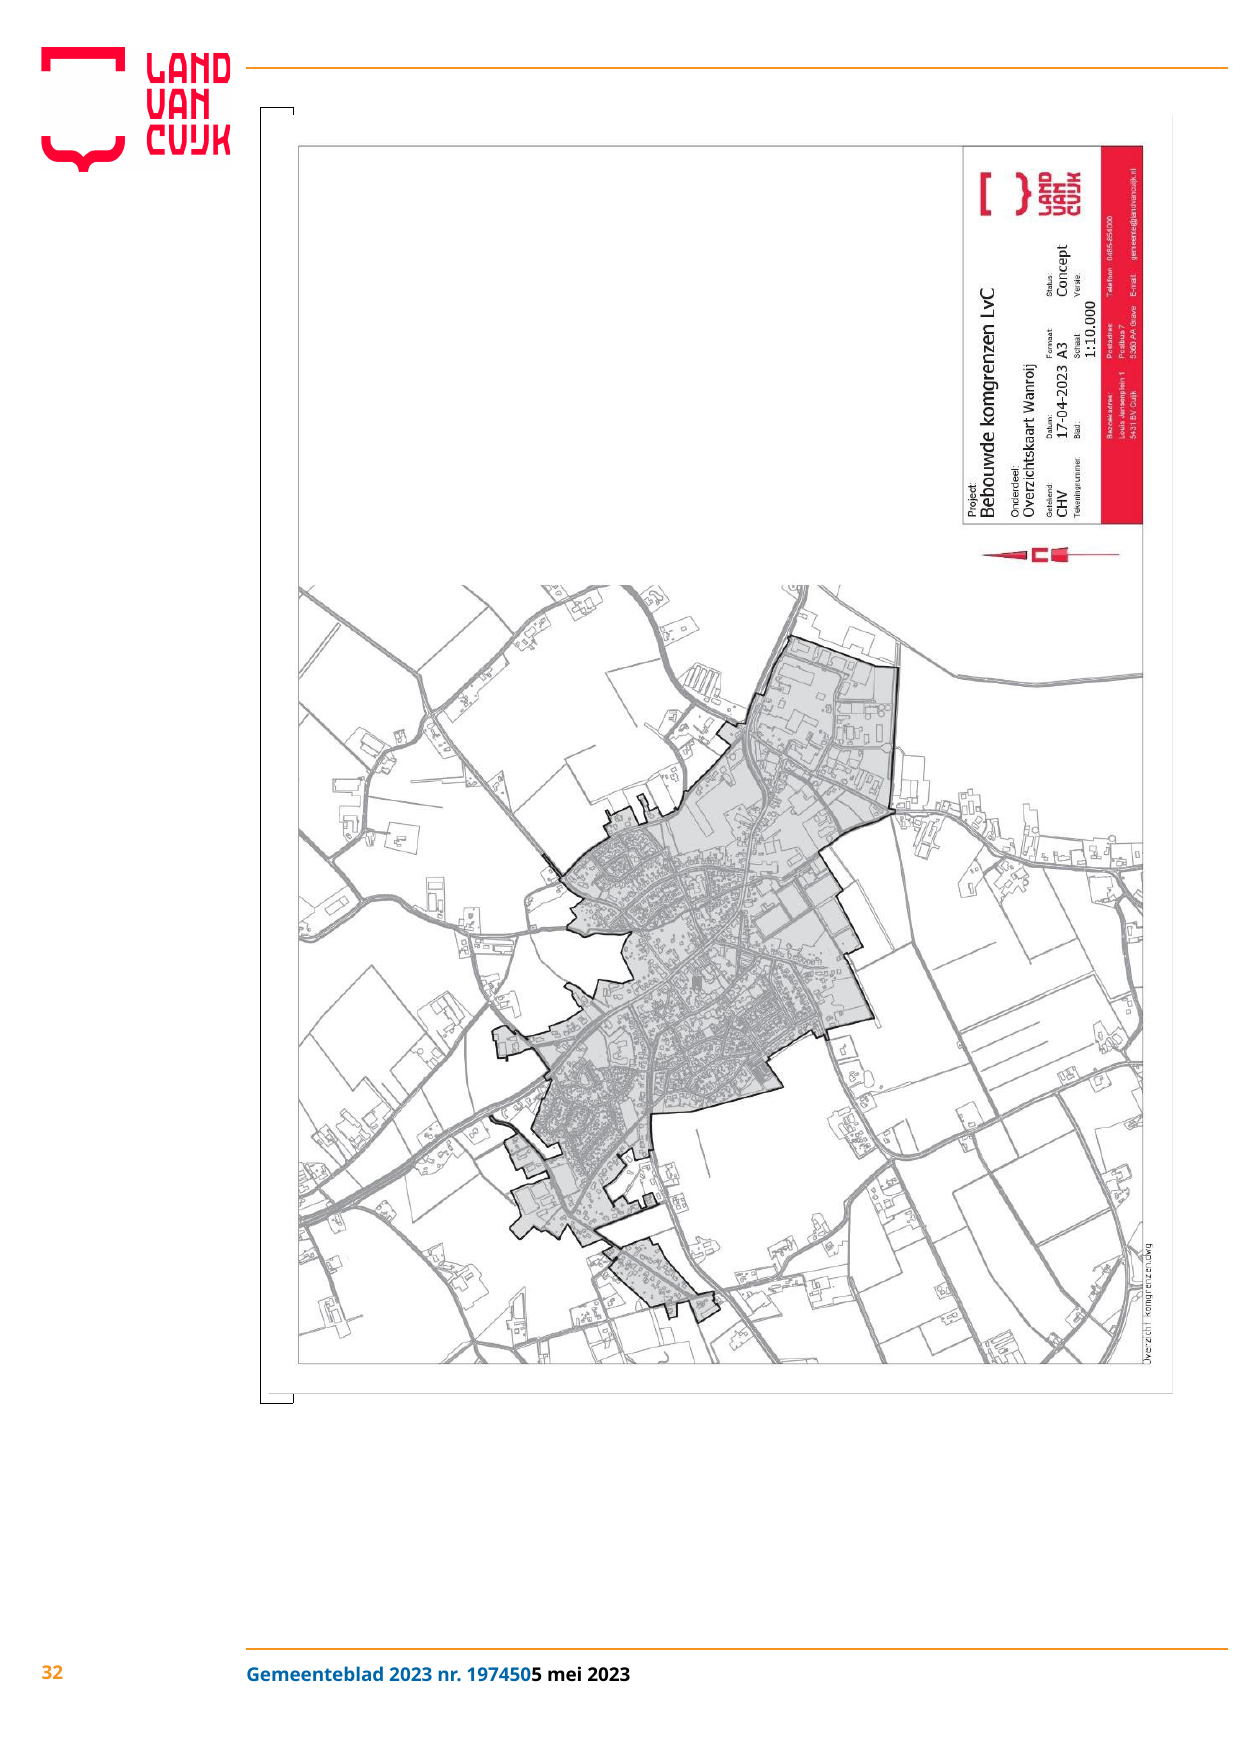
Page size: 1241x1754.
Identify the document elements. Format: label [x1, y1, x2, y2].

picture [268, 115, 1173, 1394]
picture [41, 47, 231, 172]
